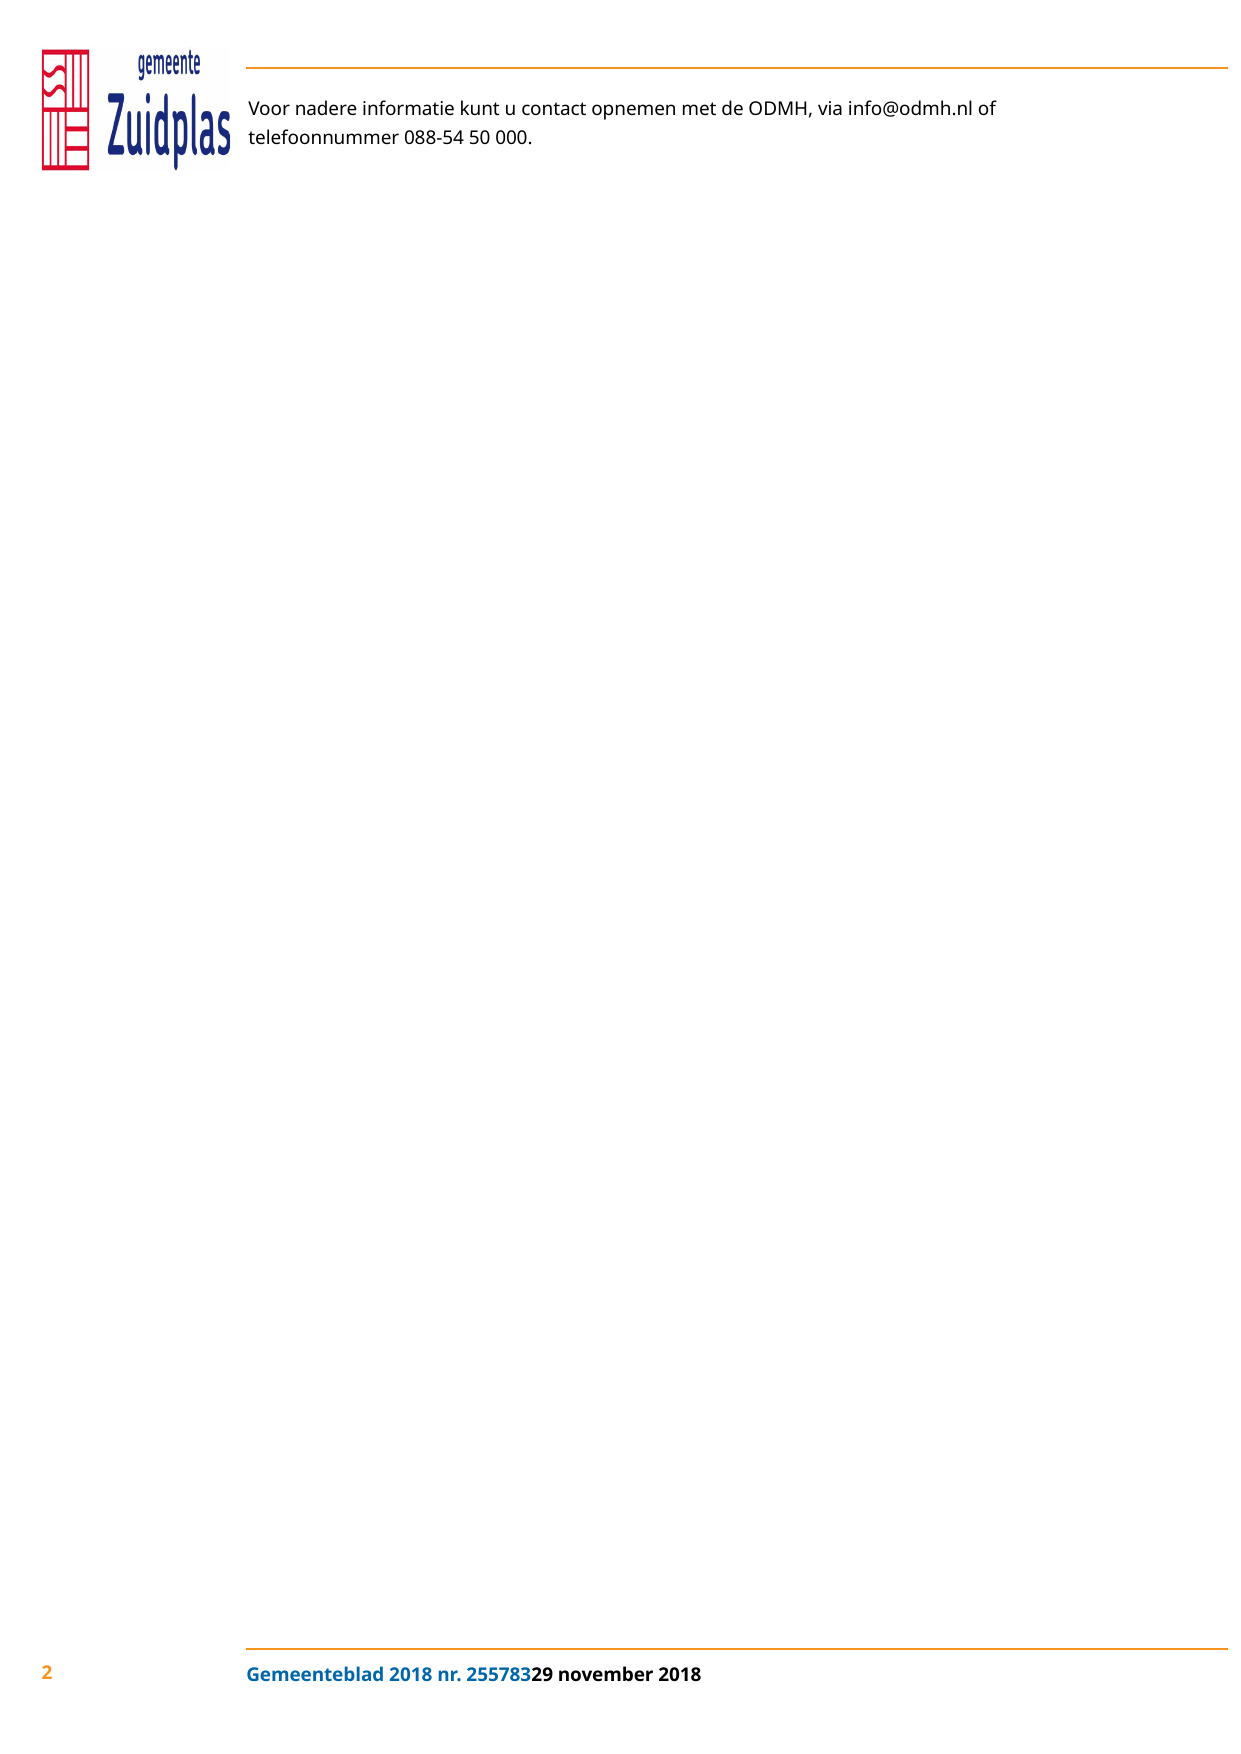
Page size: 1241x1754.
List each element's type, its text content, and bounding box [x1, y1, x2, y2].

text Voor nadere informatie kunt u contact opnemen met de ODMH, via info@odmh.nl of telefoonnummer 088-54 50 000. [248, 95, 1152, 150]
picture [41, 47, 231, 172]
